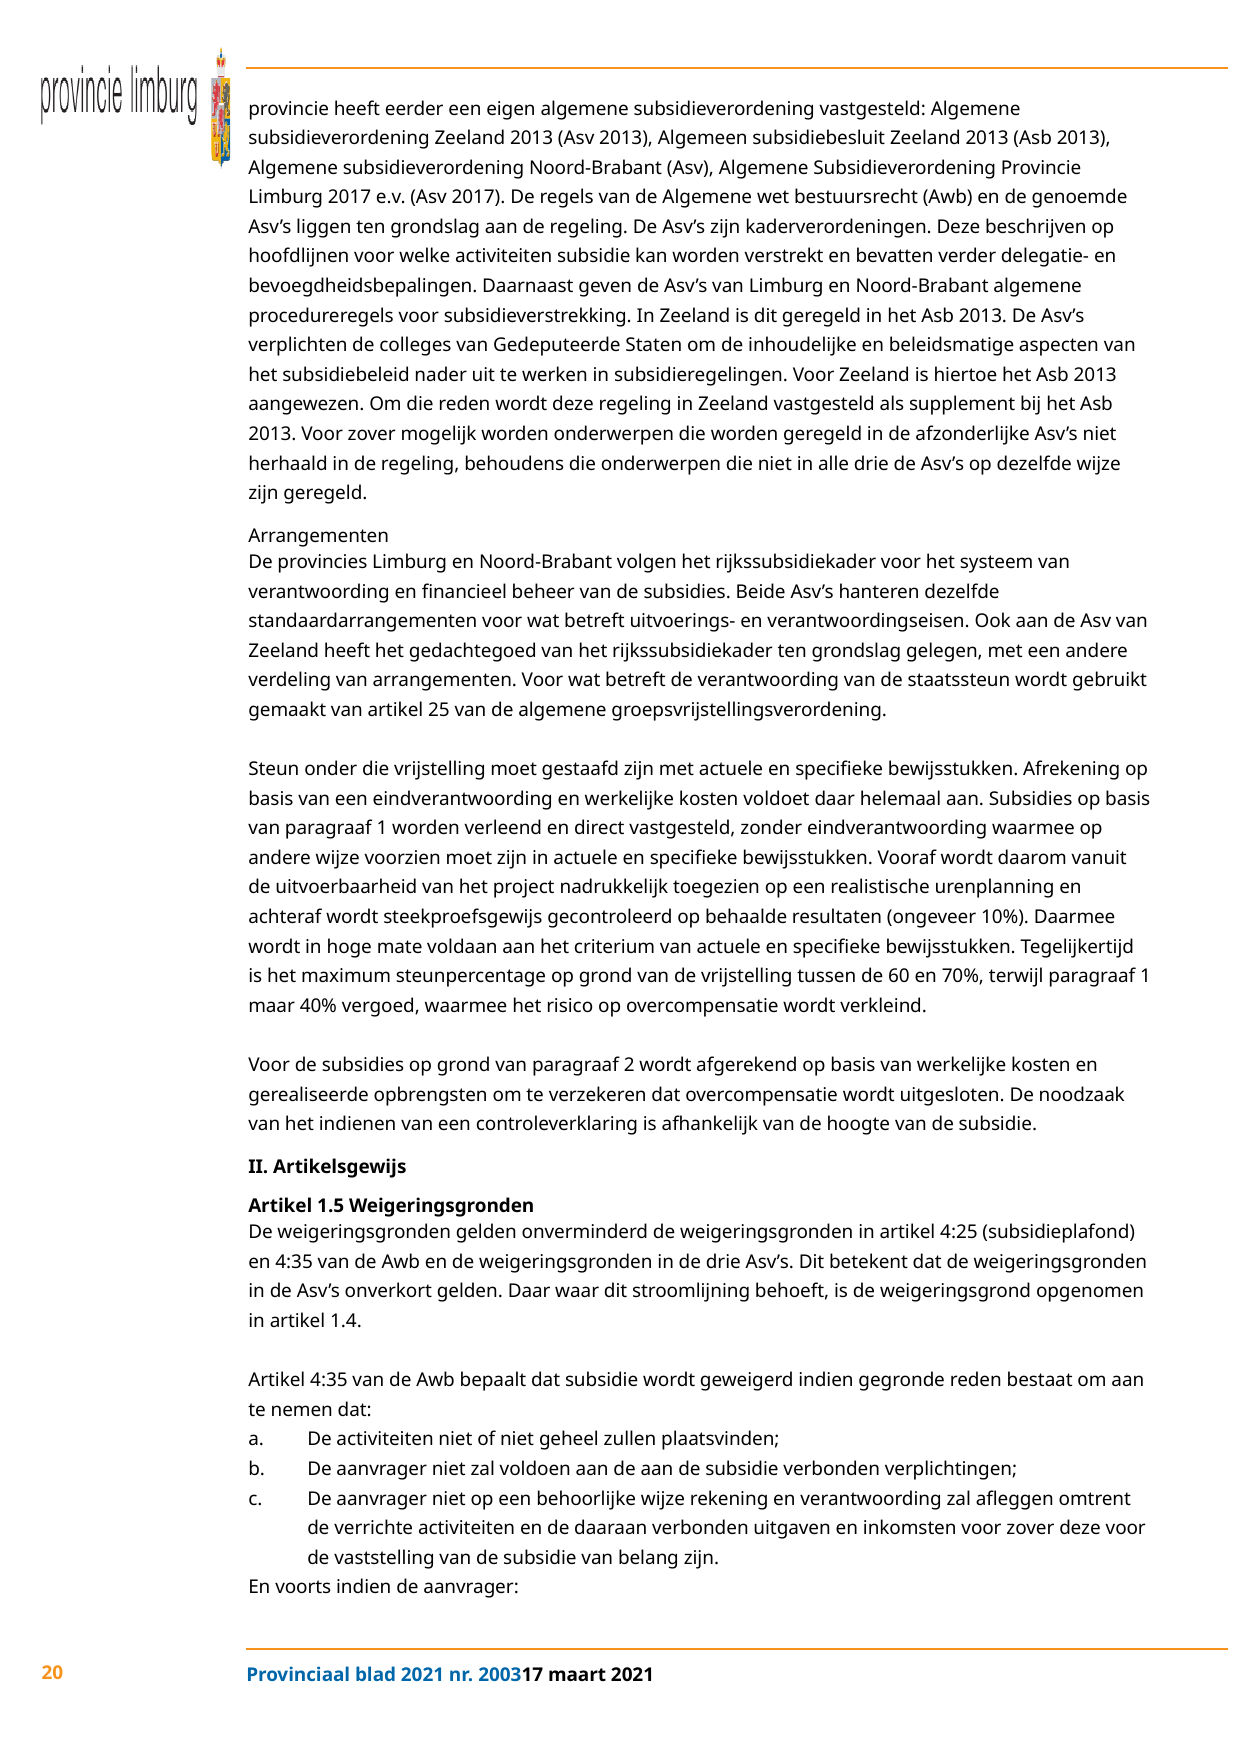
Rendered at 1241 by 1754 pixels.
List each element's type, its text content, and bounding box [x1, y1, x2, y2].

text Arrangementen [248, 522, 1152, 548]
text Steun onder die vrijstelling moet gestaafd zijn met actuele en specifieke bewijsstukken. Afrekening op basis van een eindverantwoording en werkelijke kosten voldoet daar helemaal aan. Subsidies op basis van paragraaf 1 worden verleend en direct vastgesteld, zonder eindverantwoording waarmee op andere wijze voorzien moet zijn in actuele en specifieke bewijsstukken. Vooraf wordt daarom vanuit de uitvoerbaarheid van het project nadrukkelijk toegezien op een realistische urenplanning en achteraf wordt steekproefsgewijs gecontroleerd op behaalde resultaten (ongeveer 10%). Daarmee wordt in hoge mate voldaan aan het criterium van actuele en specifieke bewijsstukken. Tegelijkertijd is het maximum steunpercentage op grond van de vrijstelling tussen de 60 en 70%, terwijl paragraaf 1 maar 40% vergoed, waarmee het risico op overcompensatie wordt verkleind. [248, 755, 1152, 1018]
text II. Artikelsgewijs [248, 1153, 1152, 1179]
list De activiteiten niet of niet geheel zullen plaatsvinden; [248, 1426, 1152, 1451]
text Artikel 1.5 Weigeringsgronden [248, 1193, 1152, 1218]
text Artikel 4:35 van de Awb bepaalt dat subsidie wordt geweigerd indien gegronde reden bestaat om aan te nemen dat: [248, 1366, 1152, 1422]
text Voor de subsidies op grond van paragraaf 2 wordt afgerekend op basis van werkelijke kosten en gerealiseerde opbrengsten om te verzekeren dat overcompensatie wordt uitgesloten. De noodzaak van het indienen van een controleverklaring is afhankelijk van de hoogte van de subsidie. [248, 1051, 1152, 1136]
list De aanvrager niet zal voldoen aan de aan de subsidie verbonden verplichtingen; [248, 1455, 1152, 1481]
text De provincies Limburg en Noord-Brabant volgen het rijkssubsidiekader voor het systeem van verantwoording en financieel beheer van de subsidies. Beide Asv’s hanteren dezelfde standaardarrangementen voor wat betreft uitvoerings- en verantwoordingseisen. Ook aan de Asv van Zeeland heeft het gedachtegoed van het rijkssubsidiekader ten grondslag gelegen, met een andere verdeling van arrangementen. Voor wat betreft de verantwoording van de staatssteun wordt gebruikt gemaakt van artikel 25 van de algemene groepsvrijstellingsverordening. [248, 548, 1152, 722]
picture [41, 47, 231, 172]
text provincie heeft eerder een eigen algemene subsidieverordening vastgesteld: Algemene subsidieverordening Zeeland 2013 (Asv 2013), Algemeen subsidiebesluit Zeeland 2013 (Asb 2013), Algemene subsidieverordening Noord-Brabant (Asv), Algemene Subsidieverordening Provincie Limburg 2017 e.v. (Asv 2017). De regels van de Algemene wet bestuursrecht (Awb) en de genoemde Asv’s liggen ten grondslag aan de regeling. De Asv’s zijn kaderverordeningen. Deze beschrijven op hoofdlijnen voor welke activiteiten subsidie kan worden verstrekt en bevatten verder delegatie- en bevoegdheidsbepalingen. Daarnaast geven de Asv’s van Limburg en Noord-Brabant algemene procedureregels voor subsidieverstrekking. In Zeeland is dit geregeld in het Asb 2013. De Asv’s verplichten de colleges van Gedeputeerde Staten om de inhoudelijke en beleidsmatige aspecten van het subsidiebeleid nader uit te werken in subsidieregelingen. Voor Zeeland is hiertoe het Asb 2013 aangewezen. Om die reden wordt deze regeling in Zeeland vastgesteld als supplement bij het Asb 2013. Voor zover mogelijk worden onderwerpen die worden geregeld in de afzonderlijke Asv’s niet herhaald in de regeling, behoudens die onderwerpen die niet in alle drie de Asv’s op dezelfde wijze zijn geregeld. [248, 95, 1152, 505]
text De weigeringsgronden gelden onverminderd de weigeringsgronden in artikel 4:25 (subsidieplafond) en 4:35 van de Awb en de weigeringsgronden in de drie Asv’s. Dit betekent dat de weigeringsgronden in de Asv’s onverkort gelden. Daar waar dit stroomlijning behoeft, is de weigeringsgrond opgenomen in artikel 1.4. [248, 1218, 1152, 1333]
list De aanvrager niet op een behoorlijke wijze rekening en verantwoording zal afleggen omtrent de verrichte activiteiten en de daaraan verbonden uitgaven en inkomsten voor zover deze voor de vaststelling van de subsidie van belang zijn. [248, 1485, 1152, 1569]
text En voorts indien de aanvrager: [248, 1573, 1152, 1599]
